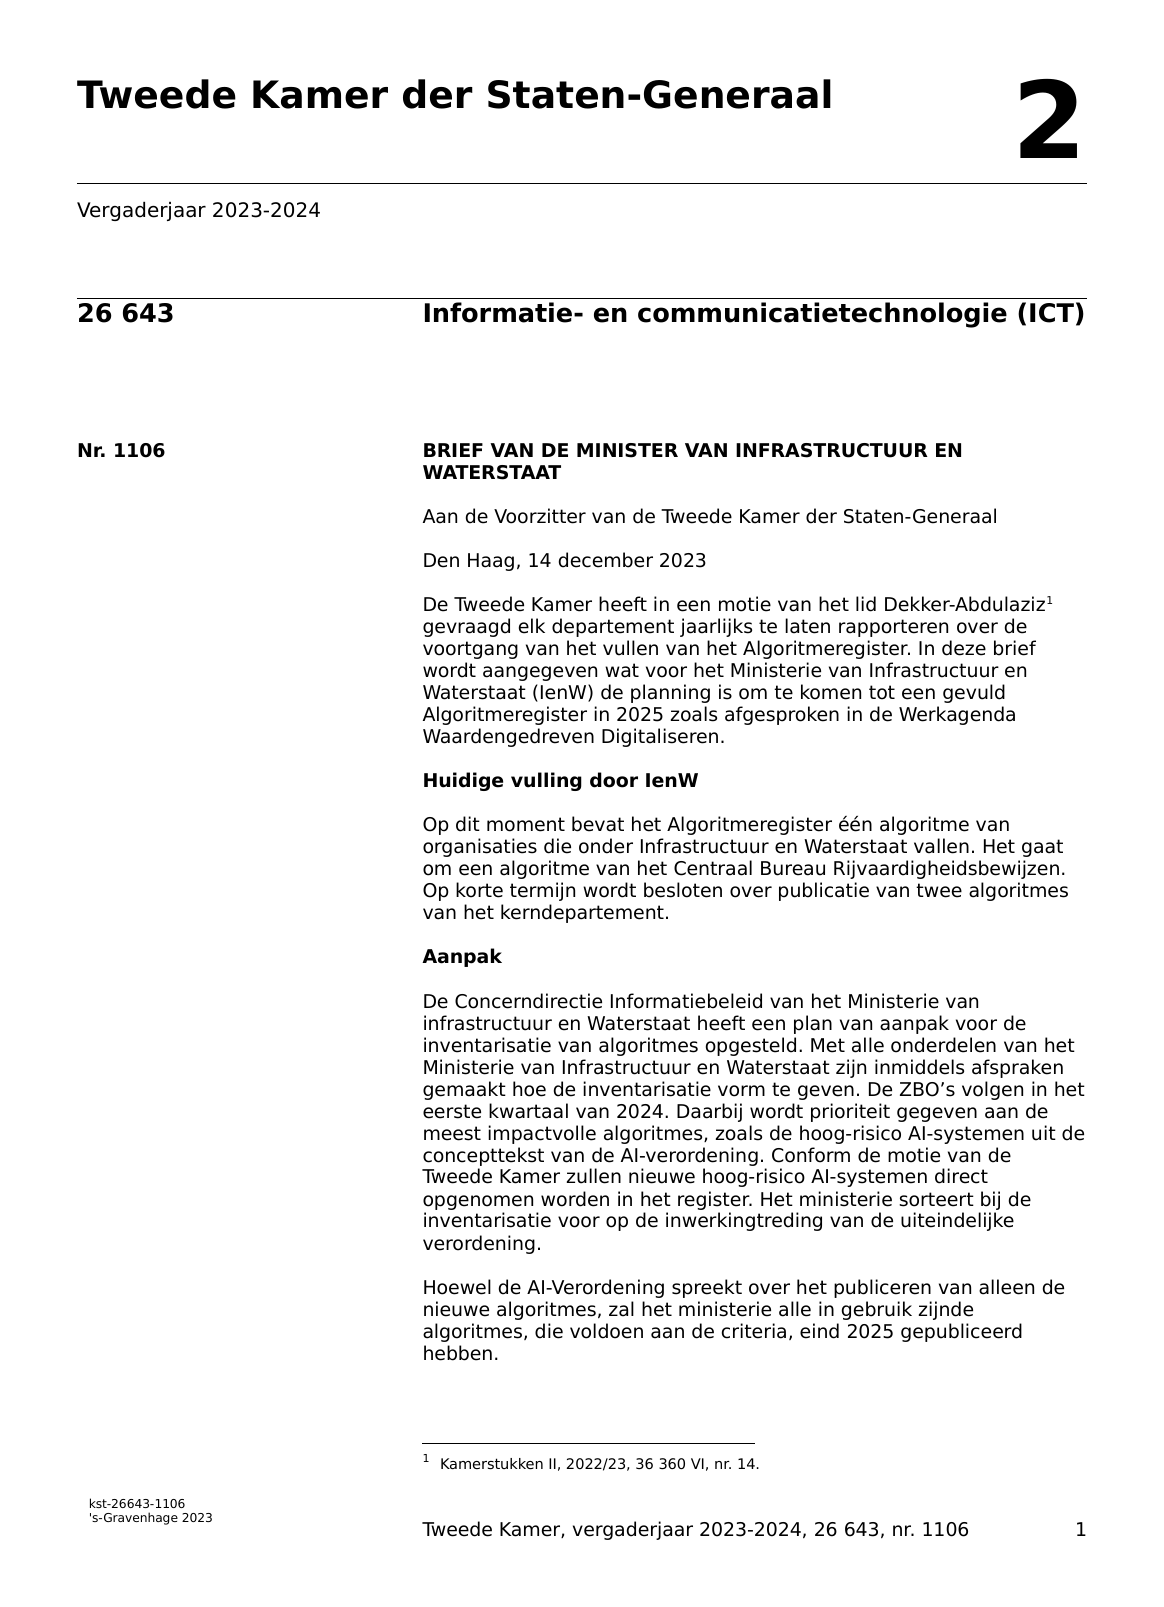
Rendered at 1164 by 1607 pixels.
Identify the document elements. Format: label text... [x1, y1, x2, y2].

text kst-26643-1106 [88, 1497, 323, 1511]
subtitle Aanpak [422, 946, 1087, 968]
text Hoewel de AI-Verordening spreekt over het publiceren van alleen de nieuwe algoritmes, zal het ministerie alle in gebruik zijnde algoritmes, die voldoen aan de criteria, eind 2025 gepubliceerd hebben. [422, 1277, 1087, 1364]
text De Concerndirectie Informatiebeleid van het Ministerie van infrastructuur en Waterstaat heeft een plan van aanpak voor de inventarisatie van algoritmes opgesteld. Met alle onderdelen van het Ministerie van Infrastructuur en Waterstaat zijn inmiddels afspraken gemaakt hoe de inventarisatie vorm te geven. De ZBO’s volgen in het eerste kwartaal van 2024. Daarbij wordt prioriteit gegeven aan de meest impactvolle algoritmes, zoals de hoog-risico AI-systemen uit de concepttekst van de AI-verordening. Conform de motie van de Tweede Kamer zullen nieuwe hoog-risico AI-systemen direct opgenomen worden in het register. Het ministerie sorteert bij de inventarisatie voor op de inwerkingtreding van de uiteindelijke verordening. [422, 991, 1087, 1254]
text Kamerstukken II, 2022/23, 36 360 VI, nr. 14. [422, 1452, 1087, 1474]
text Den Haag, 14 december 2023 [422, 550, 1087, 572]
subtitle Nr. 1106 BRIEF VAN DE MINISTER VAN INFRASTRUCTUUR EN WATERSTAAT [77, 440, 1087, 484]
subtitle 26 643 Informatie- en communicatietechnologie (ICT) [77, 299, 1087, 329]
text De Tweede Kamer heeft in een motie van het lid Dekker-Abdulaziz gevraagd elk departement jaarlijks te laten rapporteren over de voortgang van het vullen van het Algoritmeregister. In deze brief wordt aangegeven wat voor het Ministerie van Infrastructuur en Waterstaat (IenW) de planning is om te komen tot een gevuld Algoritmeregister in 2025 zoals afgesproken in de Werkagenda Waardengedreven Digitaliseren. [422, 594, 1087, 748]
table_header Tweede Kamer der Staten-Generaal [77, 59, 886, 183]
table_header 2 [886, 59, 1087, 183]
table_cell Vergaderjaar 2023-2024 [77, 184, 1087, 298]
text Aan de Voorzitter van de Tweede Kamer der Staten-Generaal [422, 506, 1087, 528]
subtitle Huidige vulling door IenW [422, 770, 1087, 792]
text Op dit moment bevat het Algoritmeregister één algoritme van organisaties die onder Infrastructuur en Waterstaat vallen. Het gaat om een algoritme van het Centraal Bureau Rijvaardigheidsbewijzen. Op korte termijn wordt besloten over publicatie van twee algoritmes van het kerndepartement. [422, 814, 1087, 924]
text 's-Gravenhage 2023 [88, 1511, 323, 1525]
